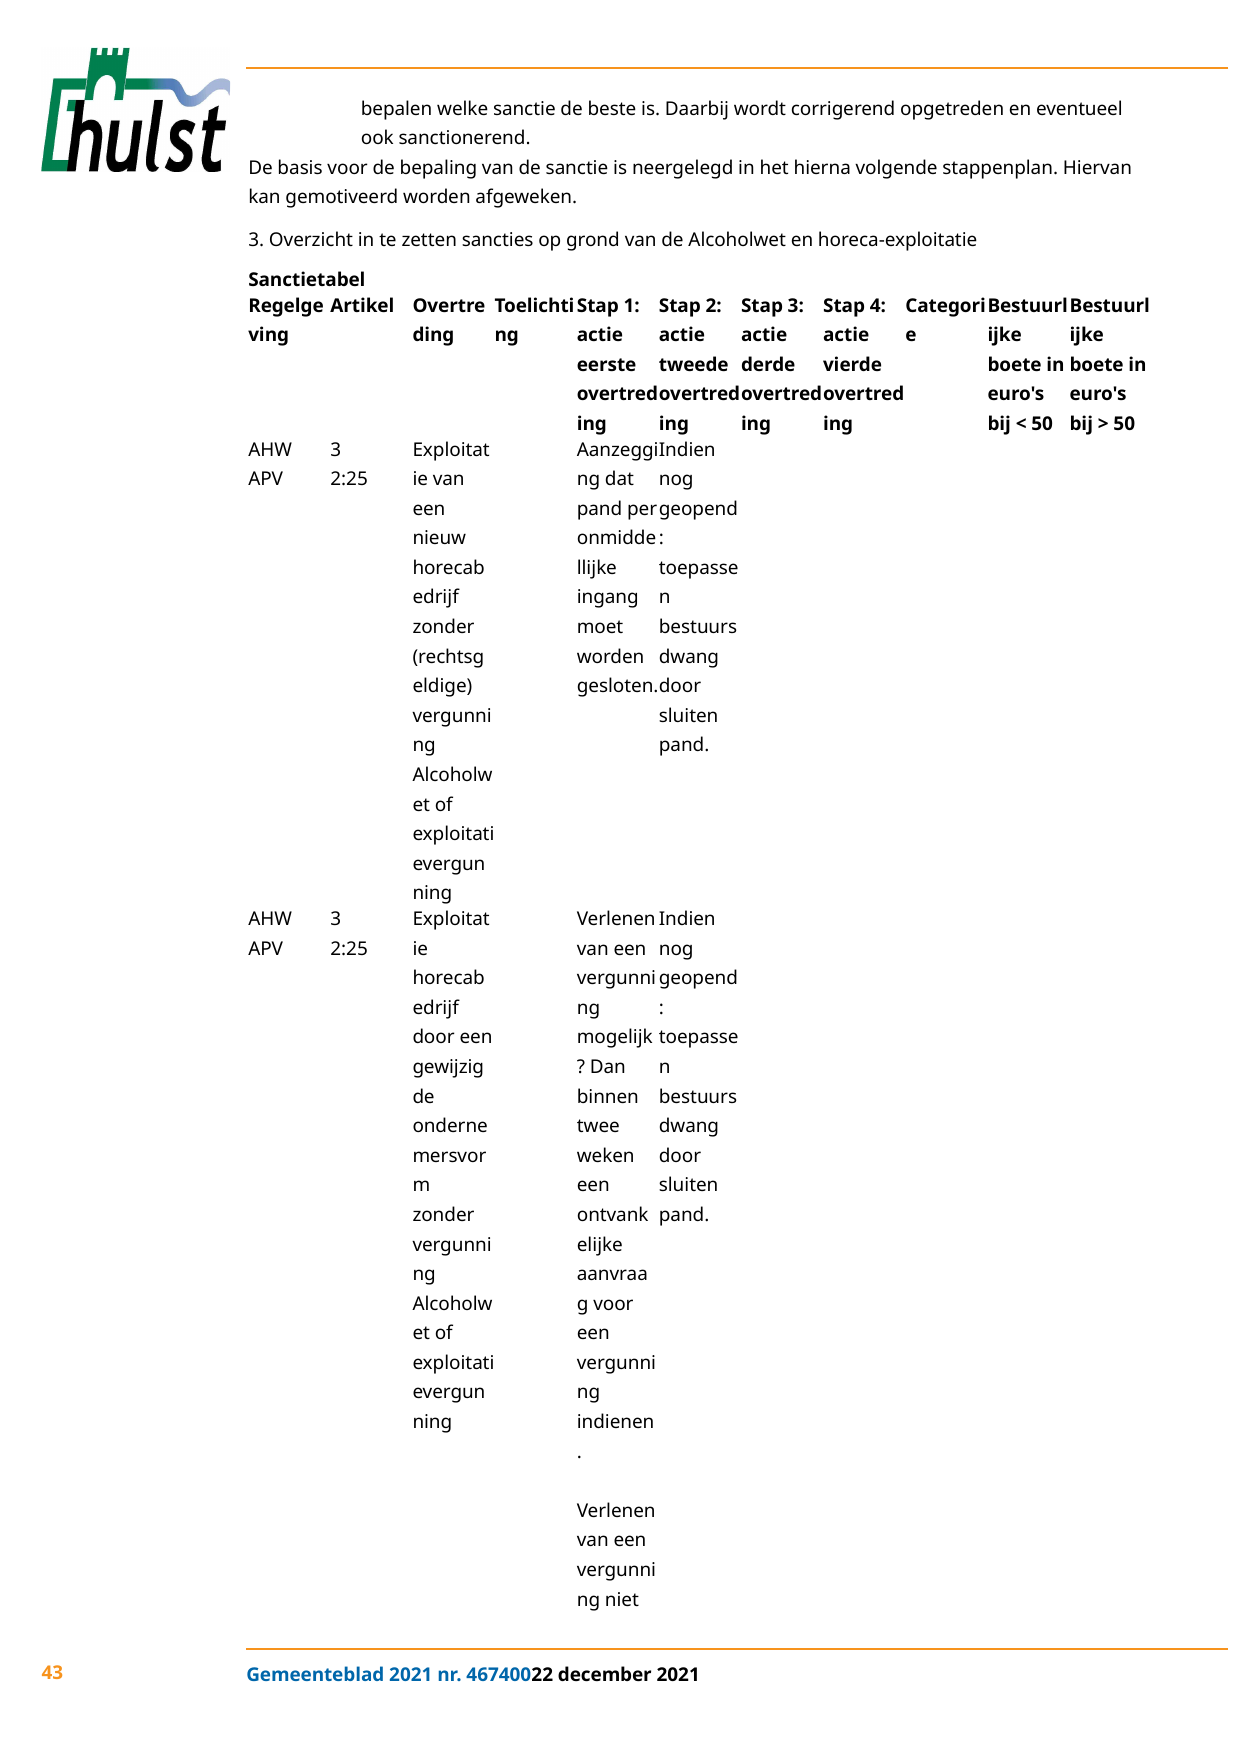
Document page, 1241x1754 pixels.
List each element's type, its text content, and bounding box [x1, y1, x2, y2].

table_header Bestuurlijke boete in euro's bij < 50 [987, 292, 1069, 436]
table_header Stap 4: actie vierde overtreding [823, 292, 905, 436]
table_cell Exploitatie horecabedrijf door een gewijzigde ondernemersvorm zonder vergunning Alcoholwet of exploitatievergunning [412, 905, 494, 1611]
text De basis voor de bepaling van de sanctie is neergelegd in het hierna volgende stappenplan. Hiervan kan gemotiveerd worden afgeweken. [248, 154, 1152, 209]
table_cell Exploitatie van een nieuw horecabedrijf zonder (rechtsgeldige) vergunning Alcoholwet of exploitatievergunning [412, 436, 494, 905]
table_header Artikel [330, 292, 412, 436]
table_header Overtreding [412, 292, 494, 436]
table_cell [823, 905, 905, 1611]
table_cell Indien nog geopend: toepassen bestuursdwang door sluiten pand. [659, 436, 741, 905]
table_header Stap 3: actie derde overtreding [741, 292, 823, 436]
table_cell [494, 436, 577, 905]
table_cell Aanzegging dat pand per onmiddellijke ingang moet worden gesloten. [577, 436, 659, 905]
table_cell Indien nog geopend: toepassen bestuursdwang door sluiten pand. [659, 905, 741, 1611]
table_header Stap 2: actie tweede overtreding [659, 292, 741, 436]
table_cell [1069, 905, 1152, 1611]
list bepalen welke sanctie de beste is. Daarbij wordt corrigerend opgetreden en eventueel ook sanctionerend. [323, 95, 1152, 150]
text Sanctietabel [248, 266, 1152, 292]
table_header Stap 1: actie eerste overtreding [577, 292, 659, 436]
table_cell [741, 905, 823, 1611]
table_cell [987, 436, 1069, 905]
text 3. Overzicht in te zetten sancties op grond van de Alcoholwet en horeca-exploitatie [248, 227, 1152, 252]
table_cell 3 2:25 [330, 905, 412, 1611]
table_cell [494, 905, 577, 1611]
table_cell AHW APV [248, 436, 330, 905]
table_cell [987, 905, 1069, 1611]
table_header Bestuurlijke boete in euro's bij > 50 [1069, 292, 1152, 436]
table_cell 3 2:25 [330, 436, 412, 905]
table_header Toelichting [494, 292, 577, 436]
table_cell Verlenen van een vergunning mogelijk? Dan binnen twee weken een ontvankelijke aanvraag voor een vergunning indienen. Verlenen van een vergunning niet [577, 905, 659, 1611]
table_header Categorie [905, 292, 987, 436]
picture [41, 47, 231, 172]
table_cell AHW APV [248, 905, 330, 1611]
table_header Regelgeving [248, 292, 330, 436]
table_cell [1069, 436, 1152, 905]
table_cell [741, 436, 823, 905]
table_cell [823, 436, 905, 905]
table_cell [905, 905, 987, 1611]
table_cell [905, 436, 987, 905]
